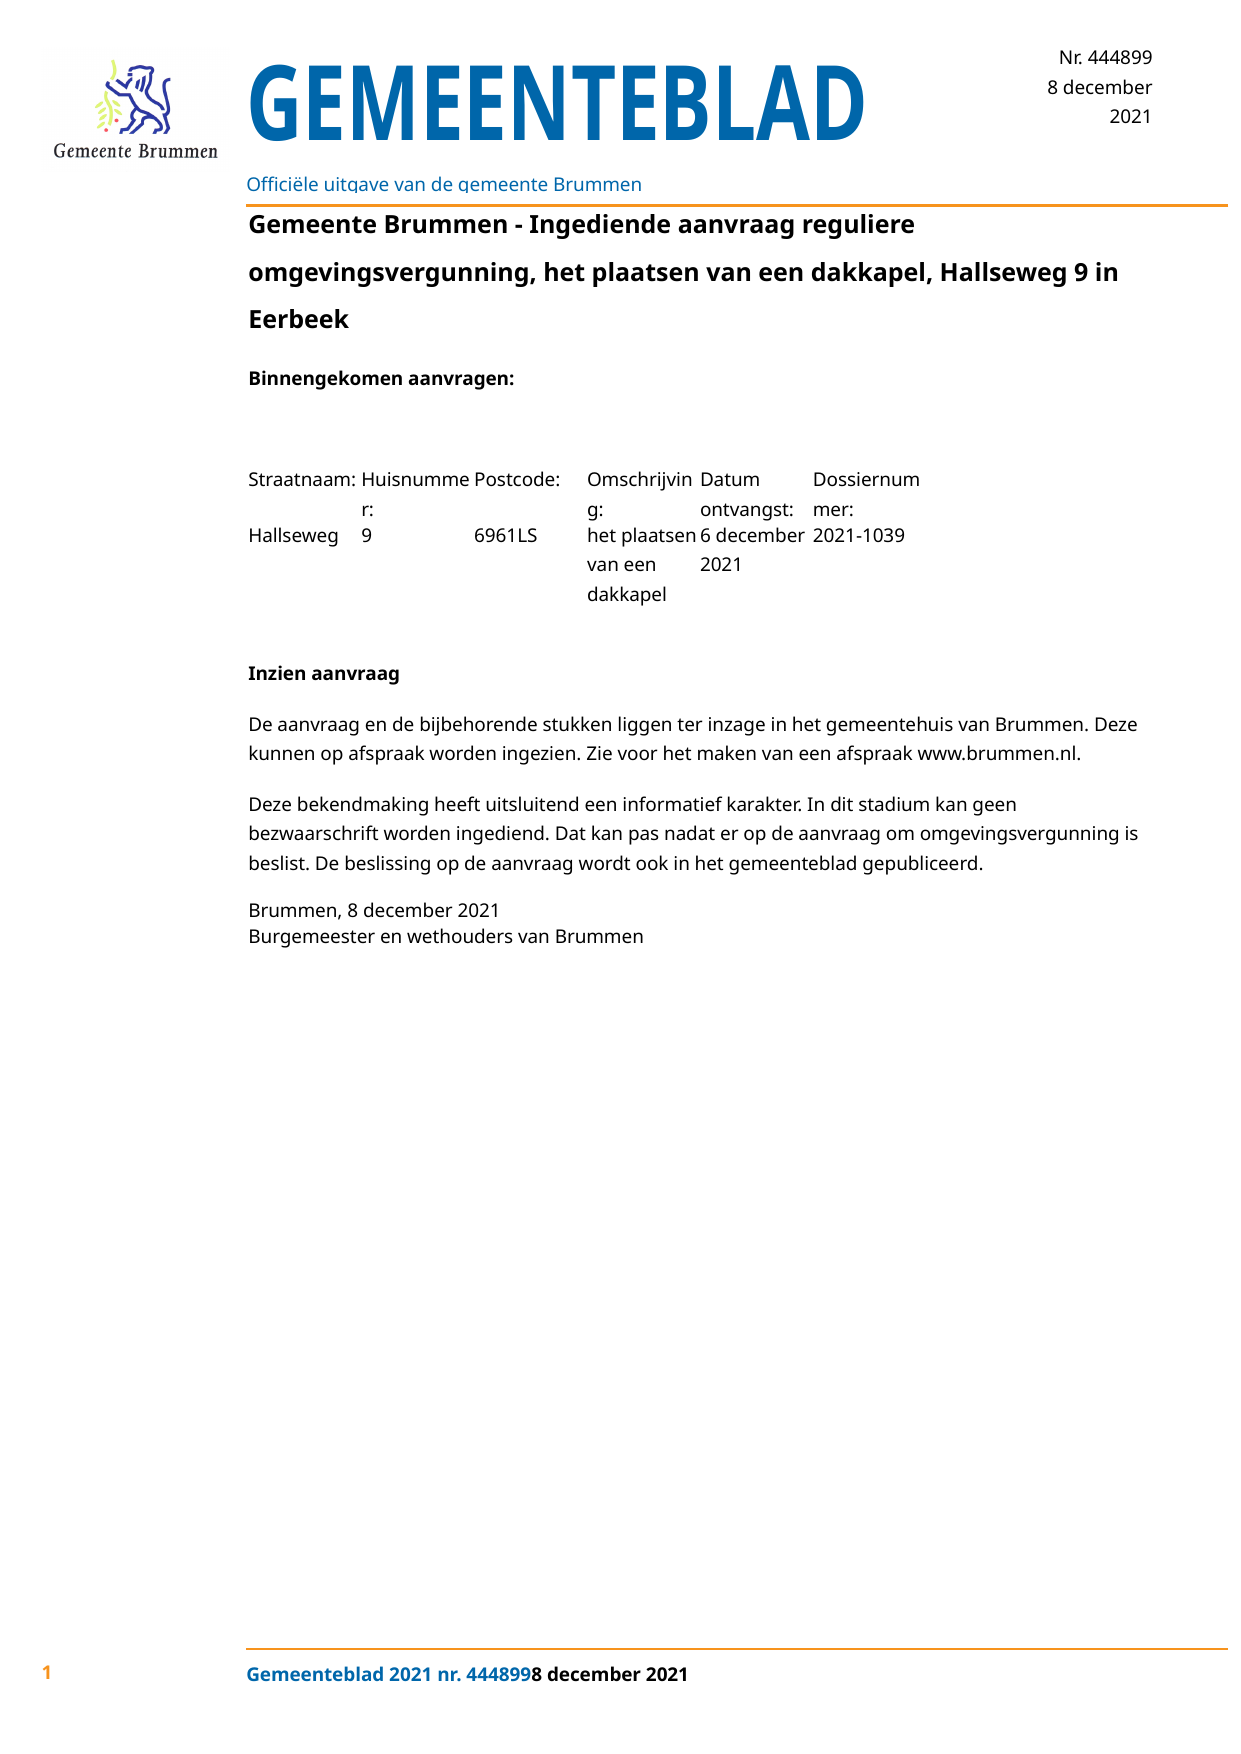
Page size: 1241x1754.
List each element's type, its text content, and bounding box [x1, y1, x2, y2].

table_header [926, 466, 1038, 522]
table_header Datum ontvangst: [700, 466, 813, 522]
table_cell 6961LS [474, 522, 587, 607]
table_cell Hallseweg [248, 522, 361, 607]
table_header Dossiernummer: [813, 466, 926, 522]
table_cell 6 december 2021 [700, 522, 813, 607]
text Inzien aanvraag [248, 660, 1152, 686]
table_header Straatnaam: [248, 466, 361, 522]
picture [41, 47, 231, 172]
text De aanvraag en de bijbehorende stukken liggen ter inzage in het gemeentehuis van Brummen. Deze kunnen op afspraak worden ingezien. Zie voor het maken van een afspraak www.brummen.nl. [248, 711, 1152, 766]
text Gemeente Brummen - Ingediende aanvraag reguliere omgevingsvergunning, het plaatsen van een dakkapel, Hallseweg 9 in Eerbeek [248, 207, 1152, 336]
table_cell [1039, 522, 1152, 607]
table_header [1039, 466, 1152, 522]
text Burgemeester en wethouders van Brummen [248, 923, 1152, 949]
table_cell [926, 522, 1038, 607]
table_cell 9 [361, 522, 474, 607]
table_header Postcode: [474, 466, 587, 522]
table_header Huisnummer: [361, 466, 474, 522]
table_cell het plaatsen van een dakkapel [587, 522, 700, 607]
text Deze bekendmaking heeft uitsluitend een informatief karakter. In dit stadium kan geen bezwaarschrift worden ingediend. Dat kan pas nadat er op de aanvraag om omgevingsvergunning is beslist. De beslissing op de aanvraag wordt ook in het gemeenteblad gepubliceerd. [248, 791, 1152, 876]
table_cell 2021-1039 [813, 522, 926, 607]
text Brummen, 8 december 2021 [248, 898, 1152, 923]
text Binnengekomen aanvragen: [248, 366, 1152, 391]
table_header Omschrijving: [587, 466, 700, 522]
